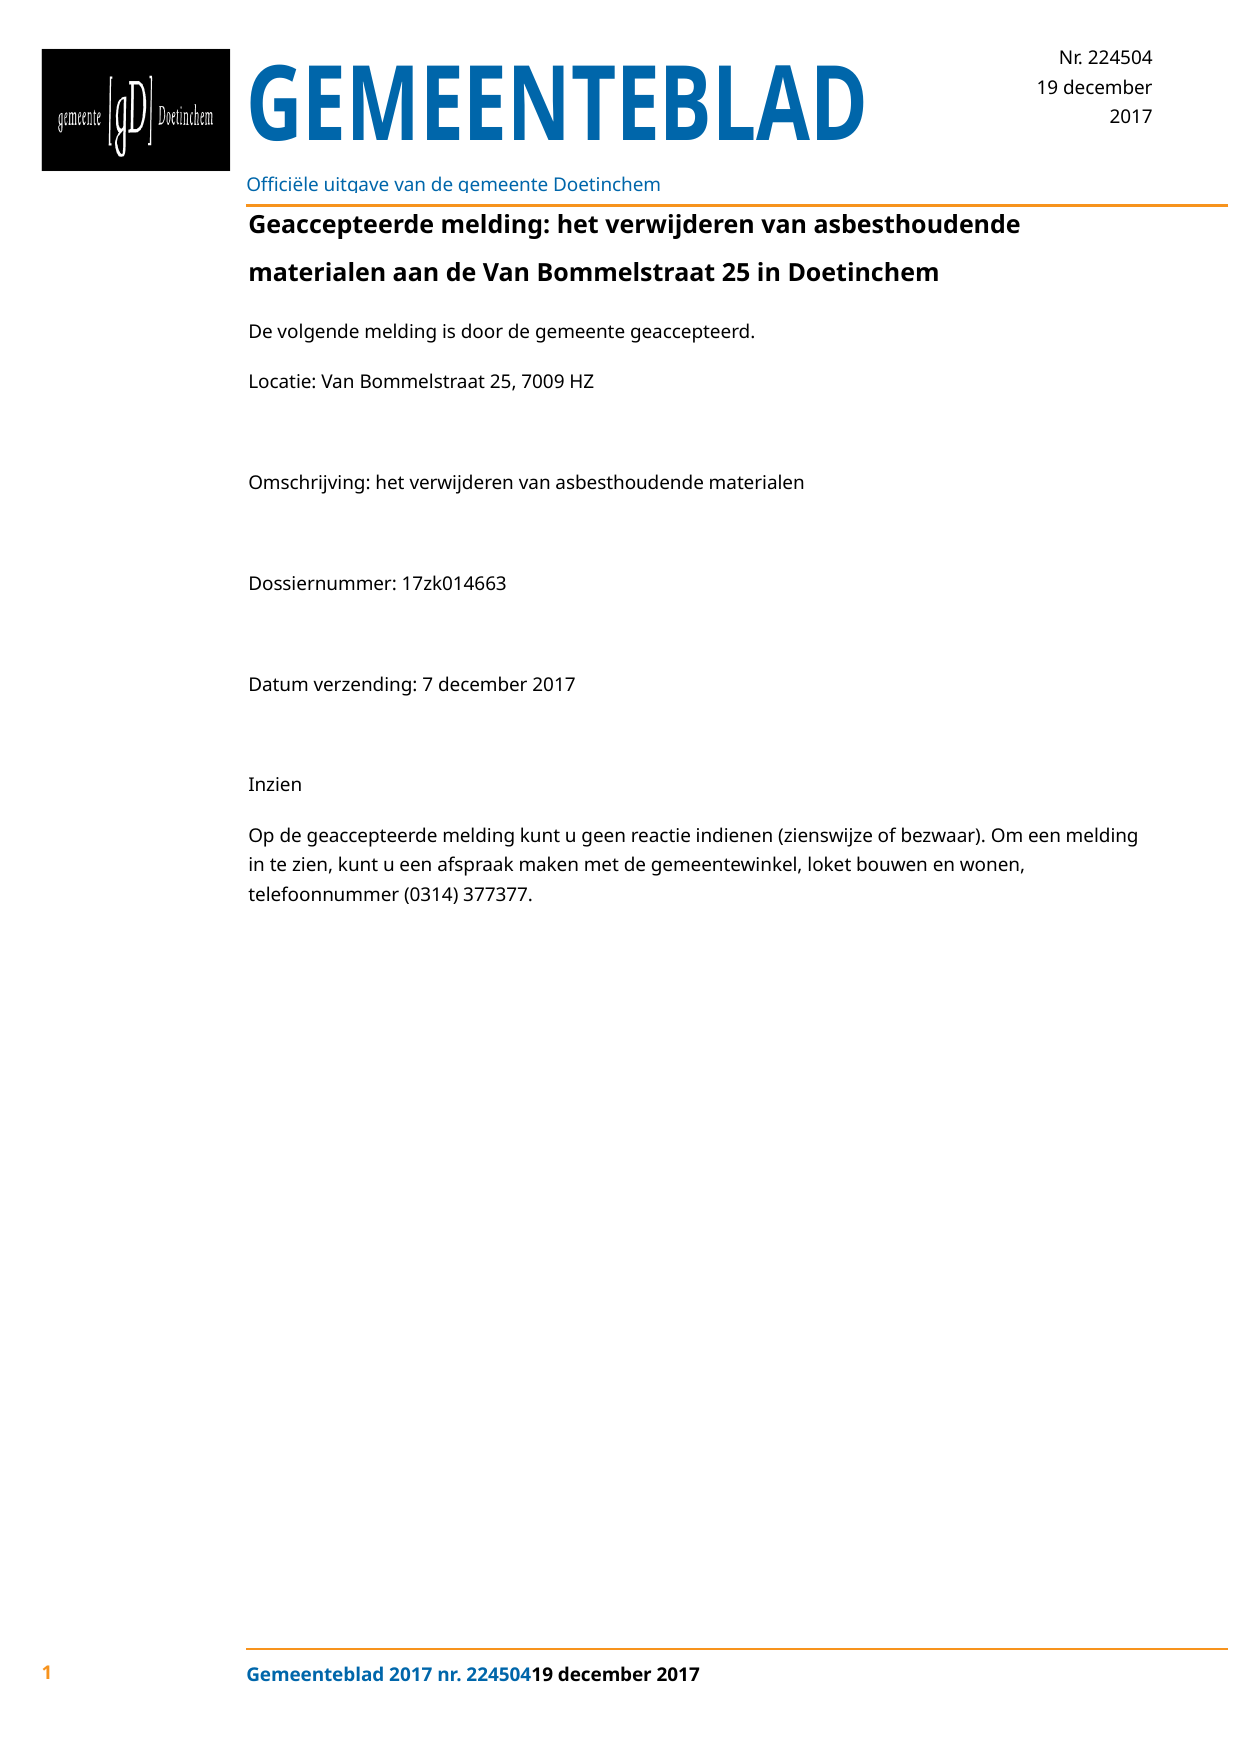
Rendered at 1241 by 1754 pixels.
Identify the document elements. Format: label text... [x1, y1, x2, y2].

text Dossiernummer: 17zk014663 [248, 570, 1152, 596]
text Omschrijving: het verwijderen van asbesthoudende materialen [248, 469, 1152, 495]
text Inzien [248, 772, 1152, 797]
picture [41, 47, 231, 172]
text Op de geaccepteerde melding kunt u geen reactie indienen (zienswijze of bezwaar). Om een melding in te zien, kunt u een afspraak maken met de gemeentewinkel, loket bouwen en wonen, telefoonnummer (0314) 377377. [248, 822, 1152, 907]
text De volgende melding is door de gemeente geaccepteerd. [248, 318, 1152, 344]
text Locatie: Van Bommelstraat 25, 7009 HZ [248, 368, 1152, 394]
text Geaccepteerde melding: het verwijderen van asbesthoudende materialen aan de Van Bommelstraat 25 in Doetinchem [248, 207, 1152, 288]
text Datum verzending: 7 december 2017 [248, 671, 1152, 697]
